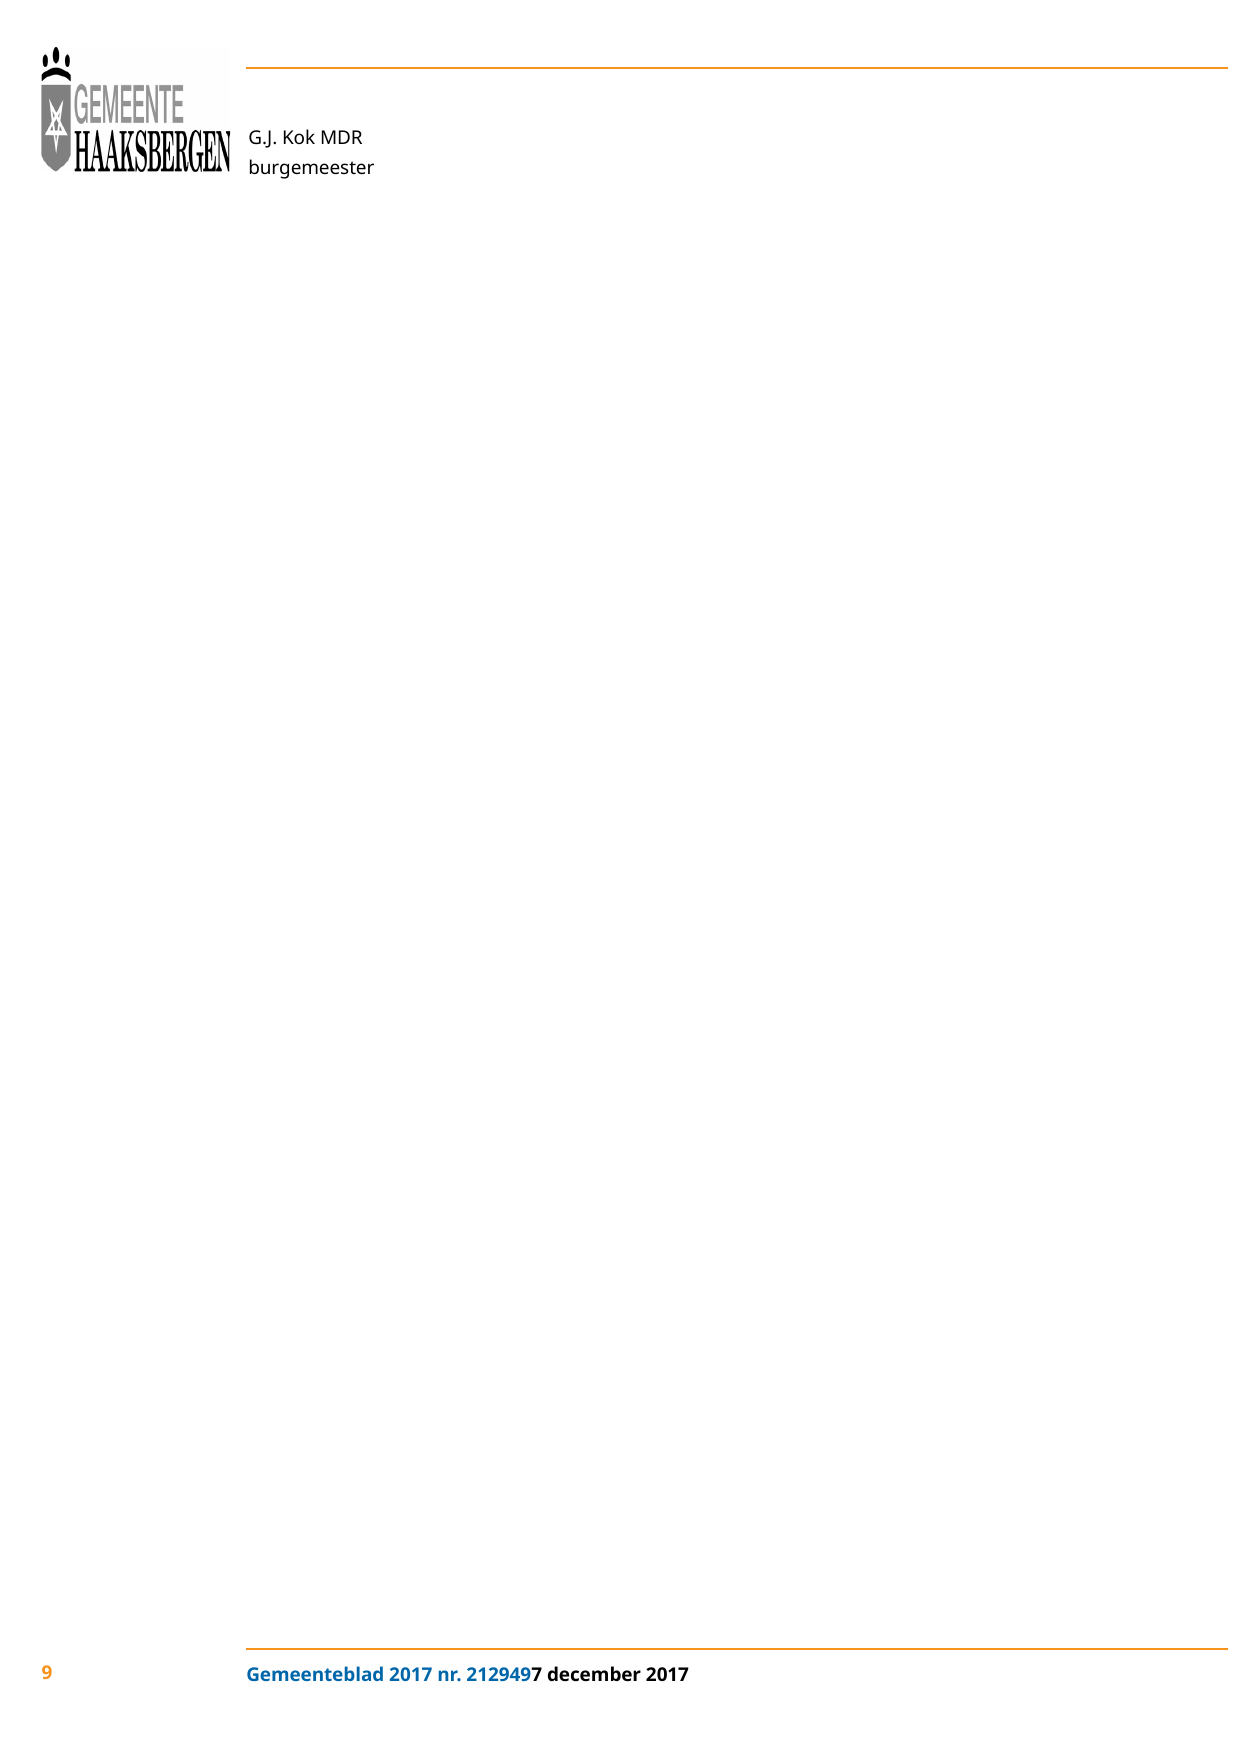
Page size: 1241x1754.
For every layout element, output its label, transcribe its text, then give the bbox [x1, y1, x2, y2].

text burgemeester [248, 154, 1152, 180]
picture [41, 47, 231, 172]
text G.J. Kok MDR [248, 124, 1152, 150]
